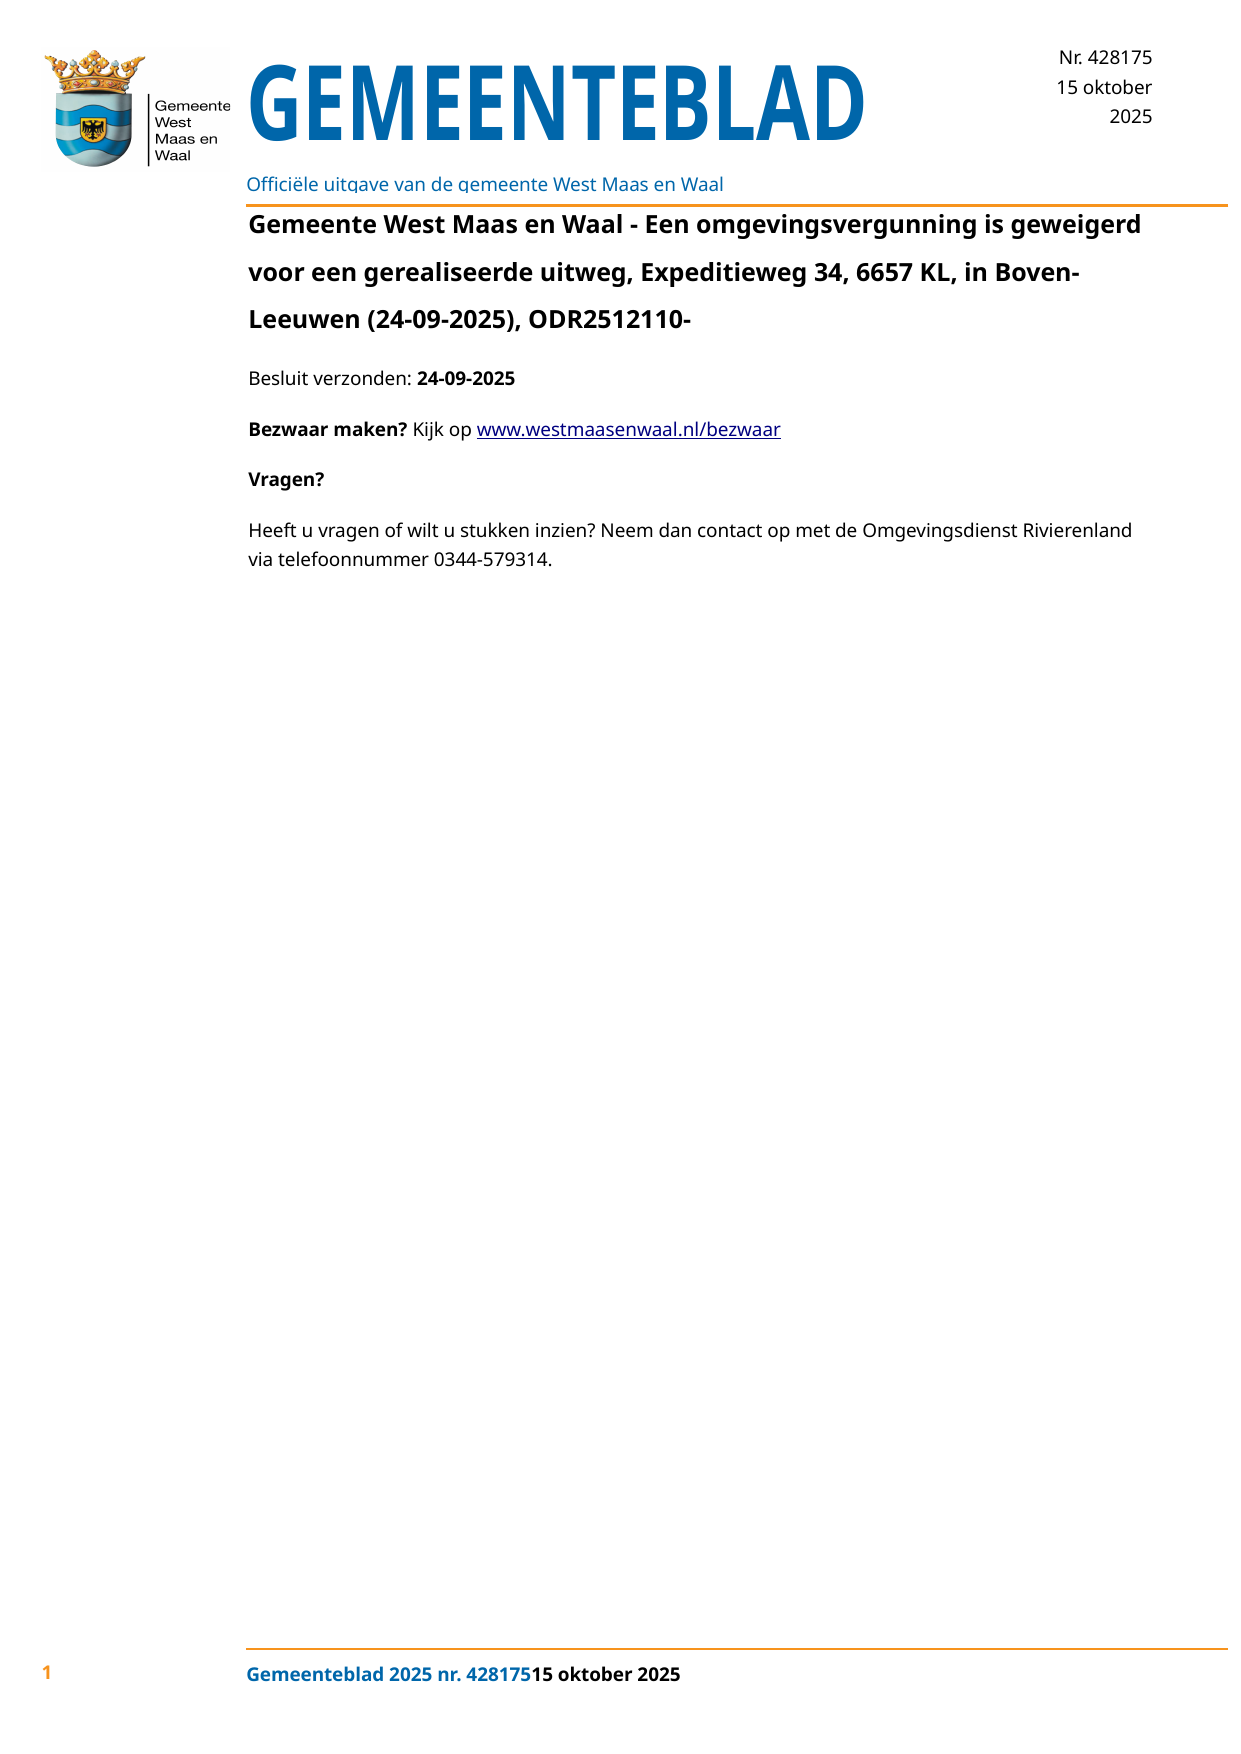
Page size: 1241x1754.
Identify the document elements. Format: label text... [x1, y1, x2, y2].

text Vragen? [248, 466, 1152, 492]
text Bezwaar maken? Kijk op www.westmaasenwaal.nl/bezwaar [248, 416, 1152, 442]
text Heeft u vragen of wilt u stukken inzien? Neem dan contact op met de Omgevingsdienst Rivierenland via telefoonnummer 0344-579314. [248, 517, 1152, 572]
text Gemeente West Maas en Waal - Een omgevingsvergunning is geweigerd voor een gerealiseerde uitweg, Expeditieweg 34, 6657 KL, in Boven-Leeuwen (24-09-2025), ODR2512110- [248, 207, 1152, 336]
picture [41, 47, 231, 172]
text Besluit verzonden: 24-09-2025 [248, 366, 1152, 391]
